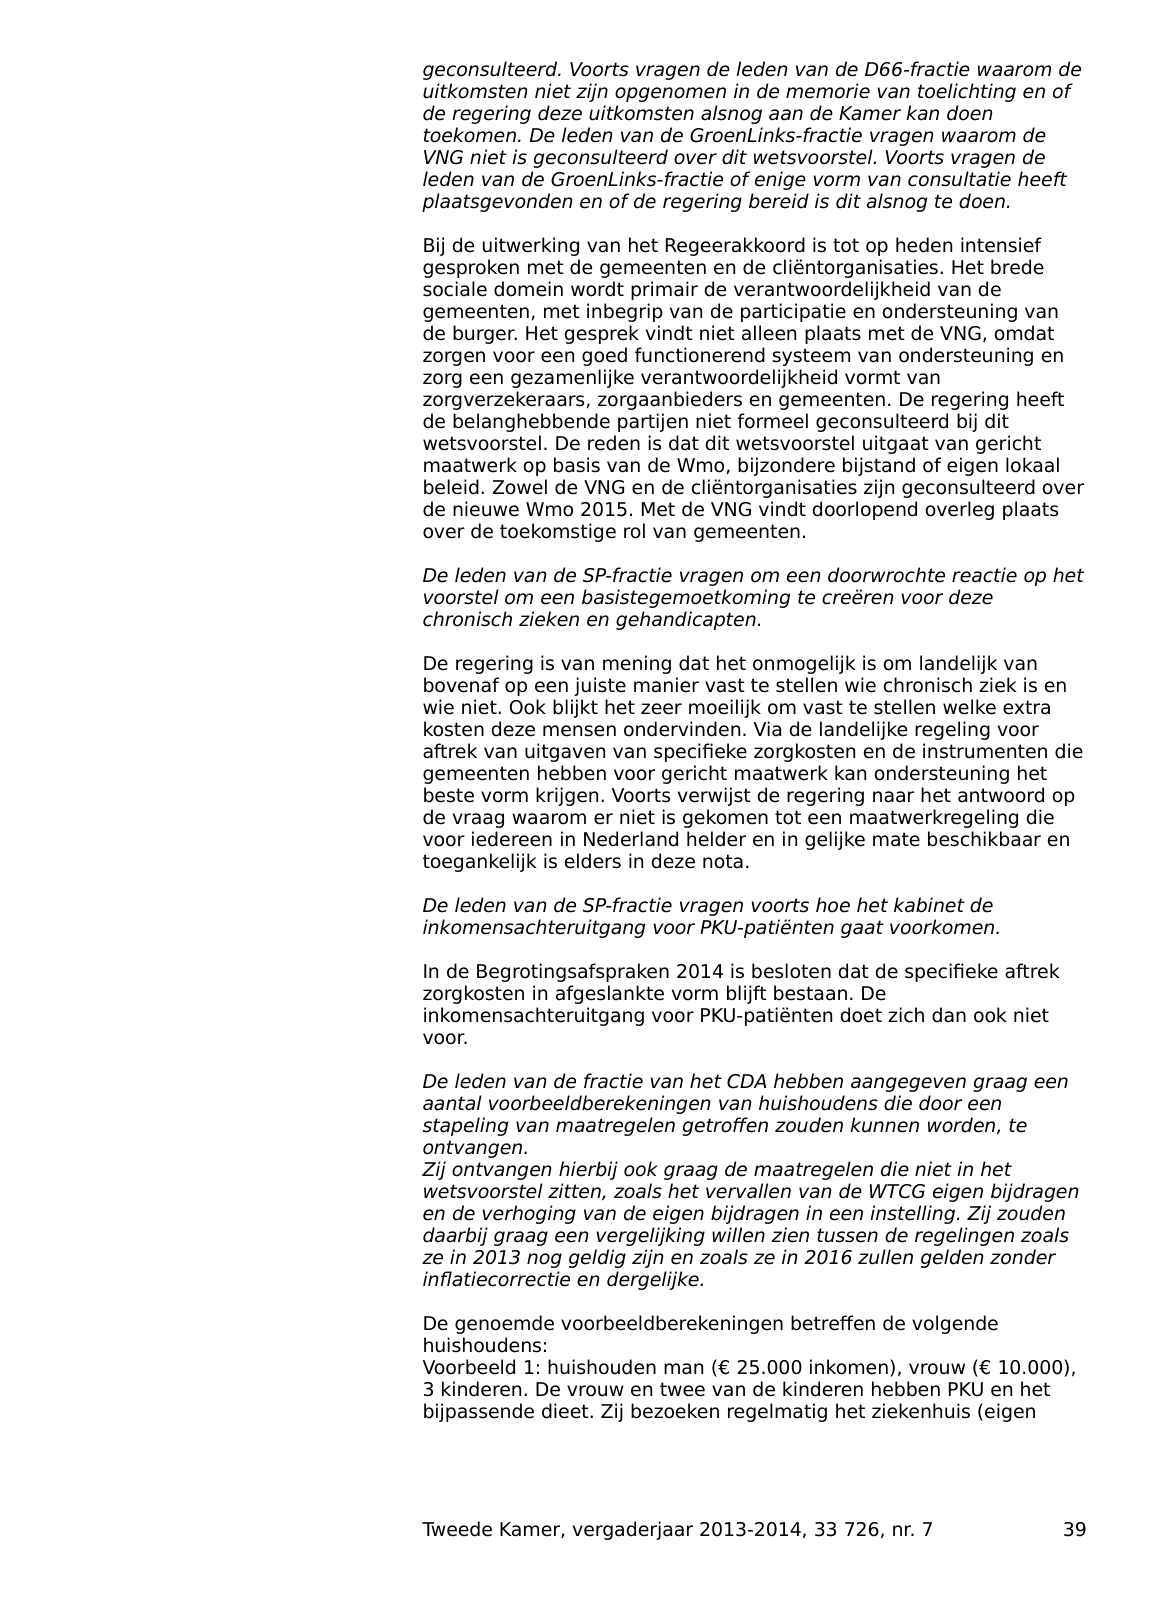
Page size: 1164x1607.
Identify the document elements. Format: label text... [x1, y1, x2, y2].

text Zij ontvangen hierbij ook graag de maatregelen die niet in het wetsvoorstel zitten, zoals het vervallen van de WTCG eigen bijdragen en de verhoging van de eigen bijdragen in een instelling. Zij zouden daarbij graag een vergelijking willen zien tussen de regelingen zoals ze in 2013 nog geldig zijn en zoals ze in 2016 zullen gelden zonder inflatiecorrectie en dergelijke. [422, 1159, 1087, 1291]
text Bij de uitwerking van het Regeerakkoord is tot op heden intensief gesproken met de gemeenten en de cliëntorganisaties. Het brede sociale domein wordt primair de verantwoordelijkheid van de gemeenten, met inbegrip van de participatie en ondersteuning van de burger. Het gesprek vindt niet alleen plaats met de VNG, omdat zorgen voor een goed functionerend systeem van ondersteuning en zorg een gezamenlijke verantwoordelijkheid vormt van zorgverzekeraars, zorgaanbieders en gemeenten. De regering heeft de belanghebbende partijen niet formeel geconsulteerd bij dit wetsvoorstel. De reden is dat dit wetsvoorstel uitgaat van gericht maatwerk op basis van de Wmo, bijzondere bijstand of eigen lokaal beleid. Zowel de VNG en de cliëntorganisaties zijn geconsulteerd over de nieuwe Wmo 2015. Met de VNG vindt doorlopend overleg plaats over de toekomstige rol van gemeenten. [422, 235, 1087, 543]
text De leden van de fractie van het CDA hebben aangegeven graag een aantal voorbeeldberekeningen van huishoudens die door een stapeling van maatregelen getroffen zouden kunnen worden, te ontvangen. [422, 1071, 1087, 1159]
text De genoemde voorbeeldberekeningen betreffen de volgende huishoudens: [422, 1313, 1087, 1357]
text Voorbeeld 1: huishouden man (€ 25.000 inkomen), vrouw (€ 10.000), 3 kinderen. De vrouw en twee van de kinderen hebben PKU en het bijpassende dieet. Zij bezoeken regelmatig het ziekenhuis (eigen [422, 1357, 1087, 1423]
text In de Begrotingsafspraken 2014 is besloten dat de specifieke aftrek zorgkosten in afgeslankte vorm blijft bestaan. De inkomensachteruitgang voor PKU-patiënten doet zich dan ook niet voor. [422, 961, 1087, 1049]
text De leden van de SP-fractie vragen voorts hoe het kabinet de inkomensachteruitgang voor PKU-patiënten gaat voorkomen. [422, 895, 1087, 939]
text De regering is van mening dat het onmogelijk is om landelijk van bovenaf op een juiste manier vast te stellen wie chronisch ziek is en wie niet. Ook blijkt het zeer moeilijk om vast te stellen welke extra kosten deze mensen ondervinden. Via de landelijke regeling voor aftrek van uitgaven van specifieke zorgkosten en de instrumenten die gemeenten hebben voor gericht maatwerk kan ondersteuning het beste vorm krijgen. Voorts verwijst de regering naar het antwoord op de vraag waarom er niet is gekomen tot een maatwerkregeling die voor iedereen in Nederland helder en in gelijke mate beschikbaar en toegankelijk is elders in deze nota. [422, 653, 1087, 873]
text geconsulteerd. Voorts vragen de leden van de D66-fractie waarom de uitkomsten niet zijn opgenomen in de memorie van toelichting en of de regering deze uitkomsten alsnog aan de Kamer kan doen toekomen. De leden van de GroenLinks-fractie vragen waarom de VNG niet is geconsulteerd over dit wetsvoorstel. Voorts vragen de leden van de GroenLinks-fractie of enige vorm van consultatie heeft plaatsgevonden en of de regering bereid is dit alsnog te doen. [422, 59, 1087, 213]
text De leden van de SP-fractie vragen om een doorwrochte reactie op het voorstel om een basistegemoetkoming te creëren voor deze chronisch zieken en gehandicapten. [422, 565, 1087, 631]
